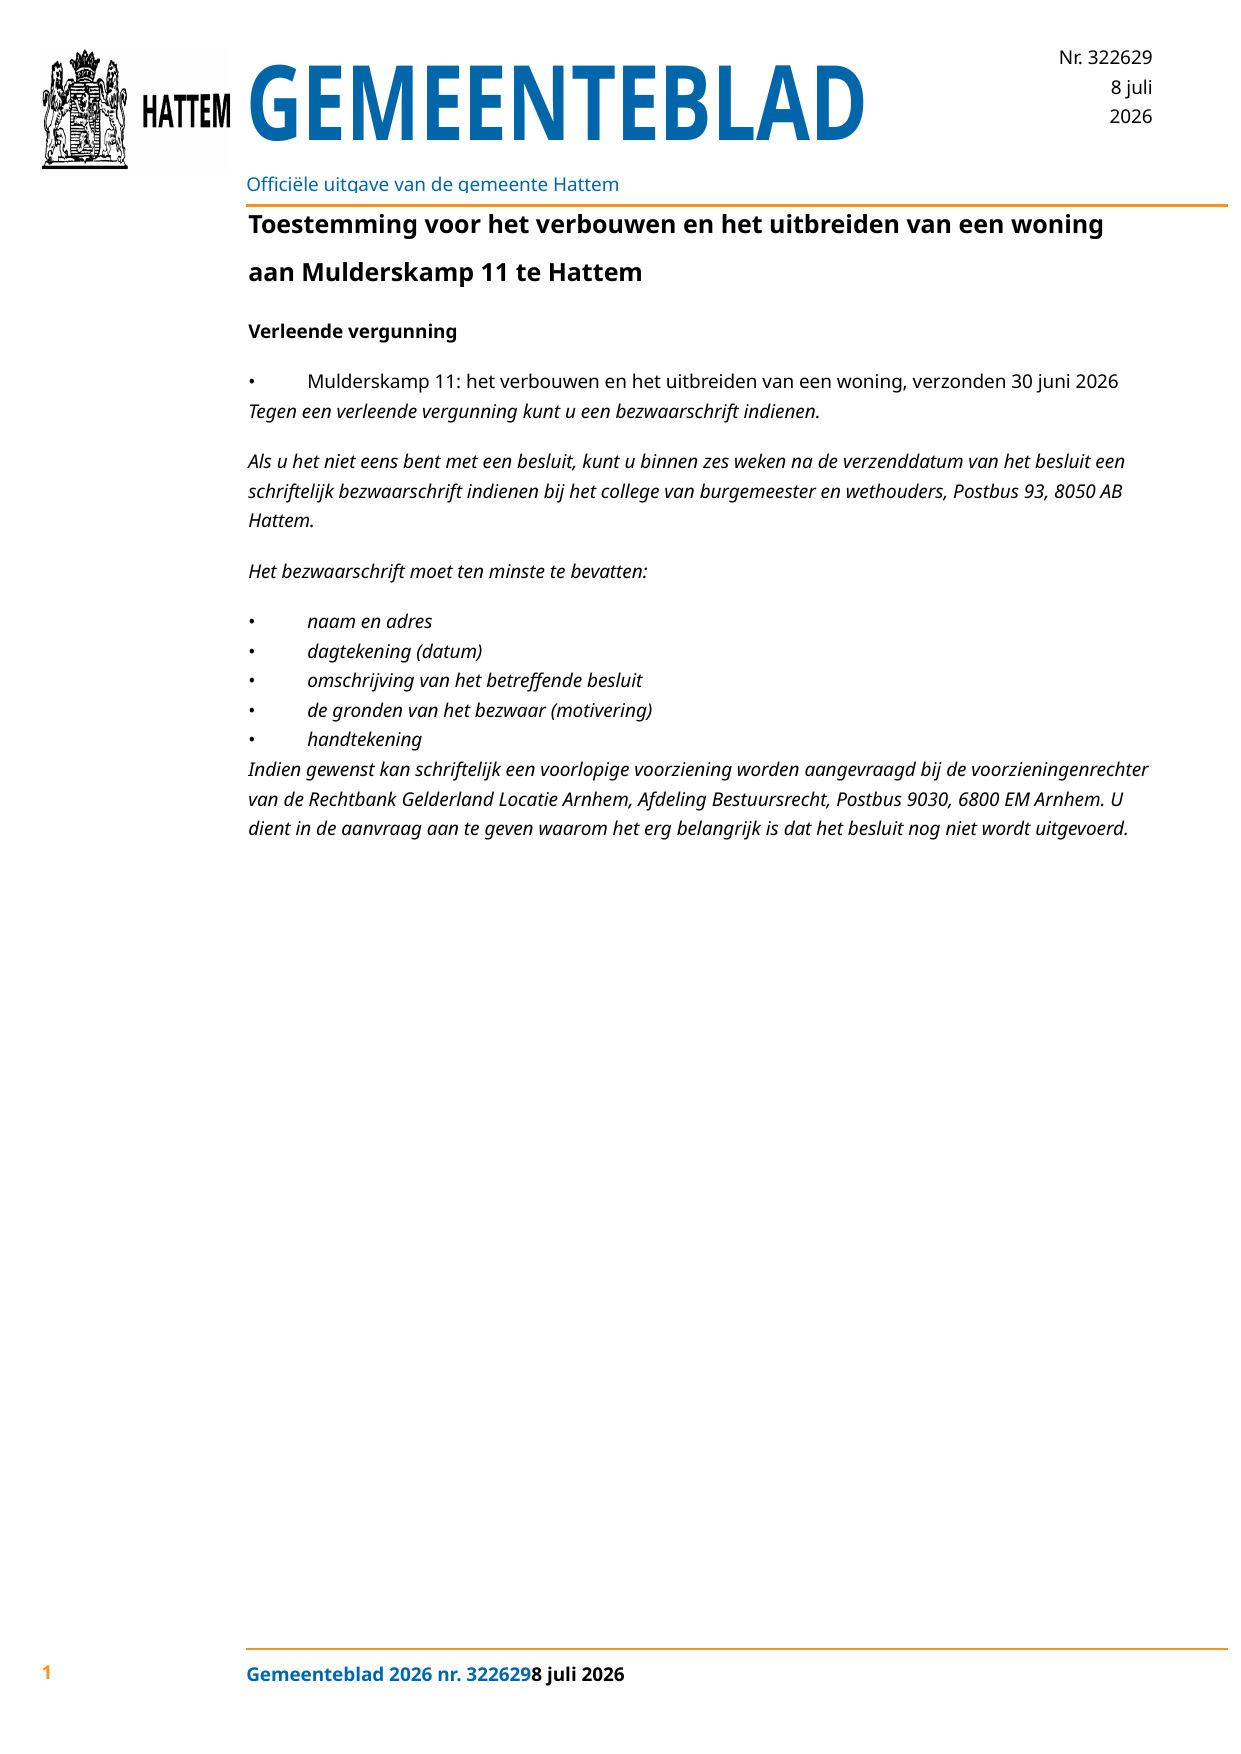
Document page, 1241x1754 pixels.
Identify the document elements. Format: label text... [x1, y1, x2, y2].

list handtekening [248, 727, 1152, 752]
text Indien gewenst kan schriftelijk een voorlopige voorziening worden aangevraagd bij de voorzieningenrechter van de Rechtbank Gelderland Locatie Arnhem, Afdeling Bestuursrecht, Postbus 9030, 6800 EM Arnhem. U dient in de aanvraag aan te geven waarom het erg belangrijk is dat het besluit nog niet wordt uitgevoerd. [248, 756, 1152, 841]
list dagtekening (datum) [248, 638, 1152, 664]
picture [41, 47, 231, 172]
text Het bezwaarschrift moet ten minste te bevatten: [248, 558, 1152, 584]
text Tegen een verleende vergunning kunt u een bezwaarschrift indienen. [248, 398, 1152, 424]
list omschrijving van het betreffende besluit [248, 667, 1152, 693]
text Verleende vergunning [248, 318, 1152, 344]
list de gronden van het bezwaar (motivering) [248, 697, 1152, 723]
list Mulderskamp 11: het verbouwen en het uitbreiden van een woning, verzonden 30 juni 2026 [248, 368, 1152, 394]
text Als u het niet eens bent met een besluit, kunt u binnen zes weken na de verzenddatum van het besluit een schriftelijk bezwaarschrift indienen bij het college van burgemeester en wethouders, Postbus 93, 8050 AB Hattem. [248, 448, 1152, 533]
list naam en adres [248, 608, 1152, 634]
text Toestemming voor het verbouwen en het uitbreiden van een woning aan Mulderskamp 11 te Hattem [248, 207, 1152, 288]
